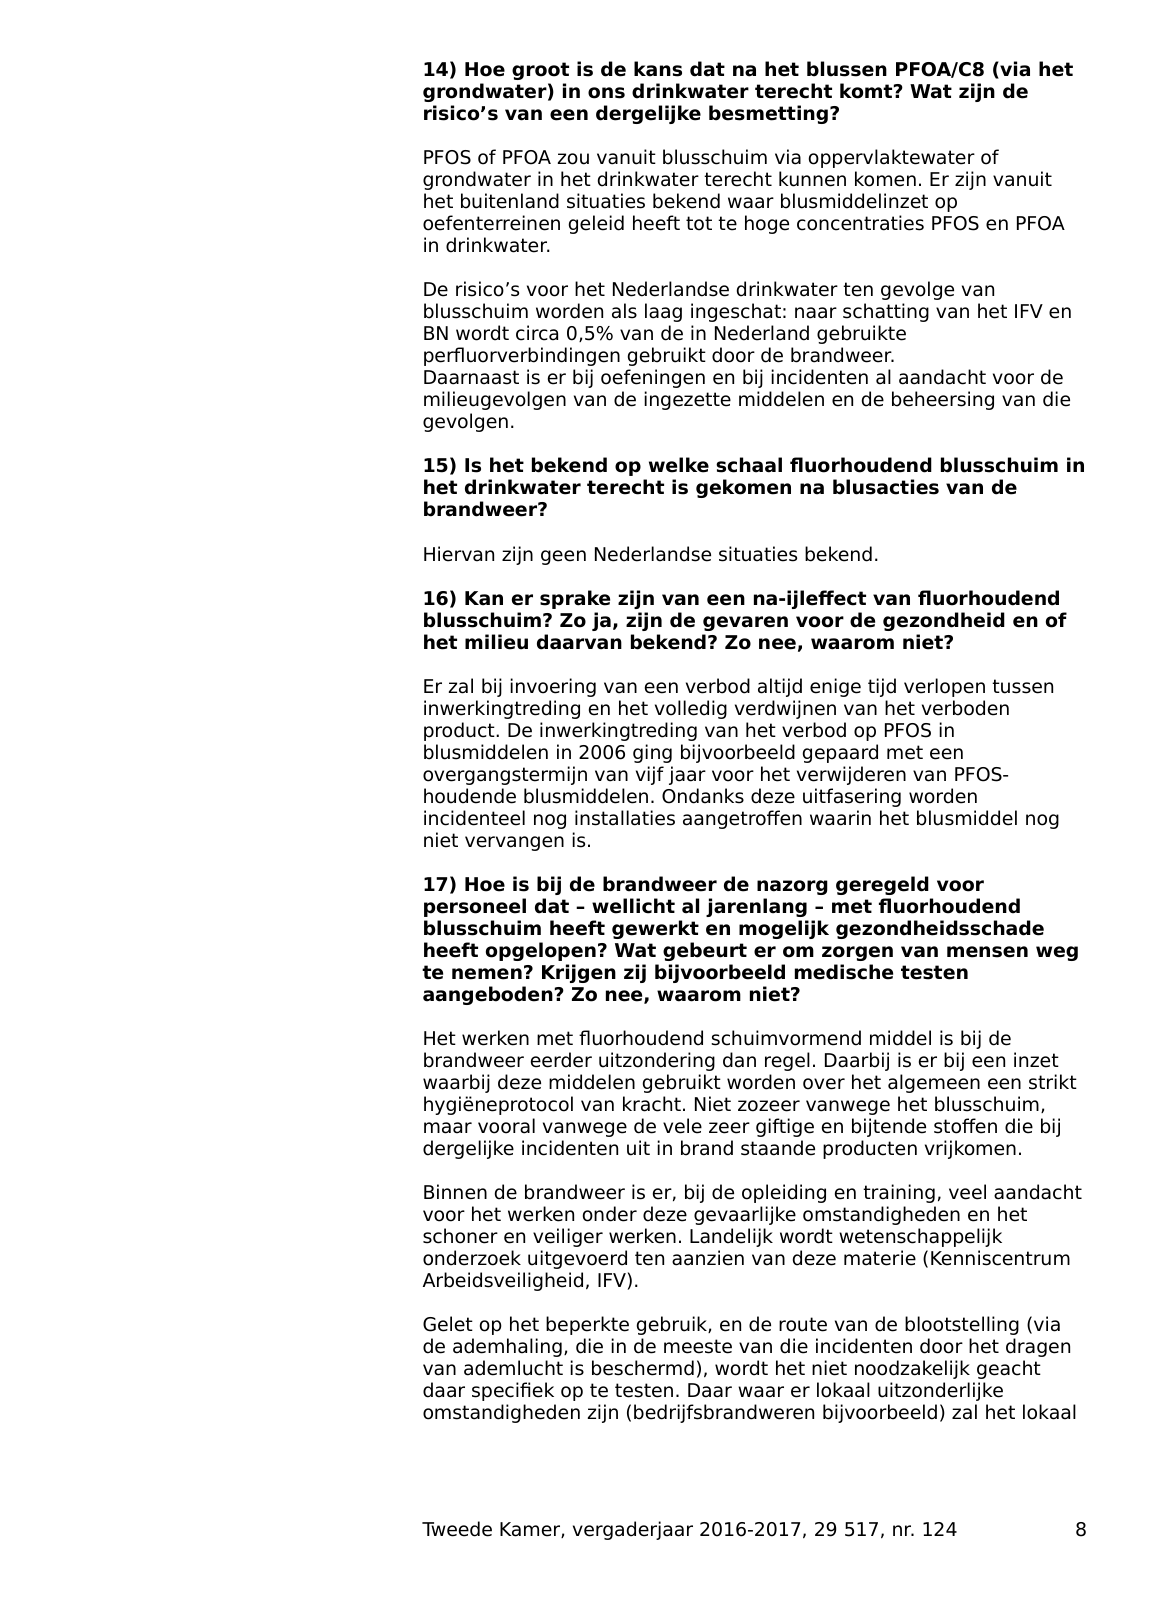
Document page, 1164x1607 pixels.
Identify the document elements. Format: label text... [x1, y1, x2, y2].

text Gelet op het beperkte gebruik, en de route van de blootstelling (via de ademhaling, die in de meeste van die incidenten door het dragen van ademlucht is beschermd), wordt het niet noodzakelijk geacht daar specifiek op te testen. Daar waar er lokaal uitzonderlijke omstandigheden zijn (bedrijfsbrandweren bijvoorbeeld) zal het lokaal [422, 1314, 1087, 1424]
subtitle 15) Is het bekend op welke schaal fluorhoudend blusschuim in het drinkwater terecht is gekomen na blusacties van de brandweer? [422, 455, 1087, 521]
subtitle 17) Hoe is bij de brandweer de nazorg geregeld voor personeel dat – wellicht al jarenlang – met fluorhoudend blusschuim heeft gewerkt en mogelijk gezondheidsschade heeft opgelopen? Wat gebeurt er om zorgen van mensen weg te nemen? Krijgen zij bijvoorbeeld medische testen aangeboden? Zo nee, waarom niet? [422, 874, 1087, 1006]
text Binnen de brandweer is er, bij de opleiding en training, veel aandacht voor het werken onder deze gevaarlijke omstandigheden en het schoner en veiliger werken. Landelijk wordt wetenschappelijk onderzoek uitgevoerd ten aanzien van deze materie (Kenniscentrum Arbeidsveiligheid, IFV). [422, 1182, 1087, 1292]
subtitle 16) Kan er sprake zijn van een na-ijleffect van fluorhoudend blusschuim? Zo ja, zijn de gevaren voor de gezondheid en of het milieu daarvan bekend? Zo nee, waarom niet? [422, 588, 1087, 653]
text Hiervan zijn geen Nederlandse situaties bekend. [422, 543, 1087, 565]
text Er zal bij invoering van een verbod altijd enige tijd verlopen tussen inwerkingtreding en het volledig verdwijnen van het verboden product. De inwerkingtreding van het verbod op PFOS in blusmiddelen in 2006 ging bijvoorbeeld gepaard met een overgangstermijn van vijf jaar voor het verwijderen van PFOS-houdende blusmiddelen. Ondanks deze uitfasering worden incidenteel nog installaties aangetroffen waarin het blusmiddel nog niet vervangen is. [422, 676, 1087, 852]
text De risico’s voor het Nederlandse drinkwater ten gevolge van blusschuim worden als laag ingeschat: naar schatting van het IFV en BN wordt circa 0,5% van de in Nederland gebruikte perfluorverbindingen gebruikt door de brandweer. [422, 279, 1087, 367]
text Daarnaast is er bij oefeningen en bij incidenten al aandacht voor de milieugevolgen van de ingezette middelen en de beheersing van die gevolgen. [422, 367, 1087, 433]
text Het werken met fluorhoudend schuimvormend middel is bij de brandweer eerder uitzondering dan regel. Daarbij is er bij een inzet waarbij deze middelen gebruikt worden over het algemeen een strikt hygiëneprotocol van kracht. Niet zozeer vanwege het blusschuim, maar vooral vanwege de vele zeer giftige en bijtende stoffen die bij dergelijke incidenten uit in brand staande producten vrijkomen. [422, 1028, 1087, 1160]
subtitle 14) Hoe groot is de kans dat na het blussen PFOA/C8 (via het grondwater) in ons drinkwater terecht komt? Wat zijn de risico’s van een dergelijke besmetting? [422, 59, 1087, 125]
text PFOS of PFOA zou vanuit blusschuim via oppervlaktewater of grondwater in het drinkwater terecht kunnen komen. Er zijn vanuit het buitenland situaties bekend waar blusmiddelinzet op oefenterreinen geleid heeft tot te hoge concentraties PFOS en PFOA in drinkwater. [422, 147, 1087, 257]
